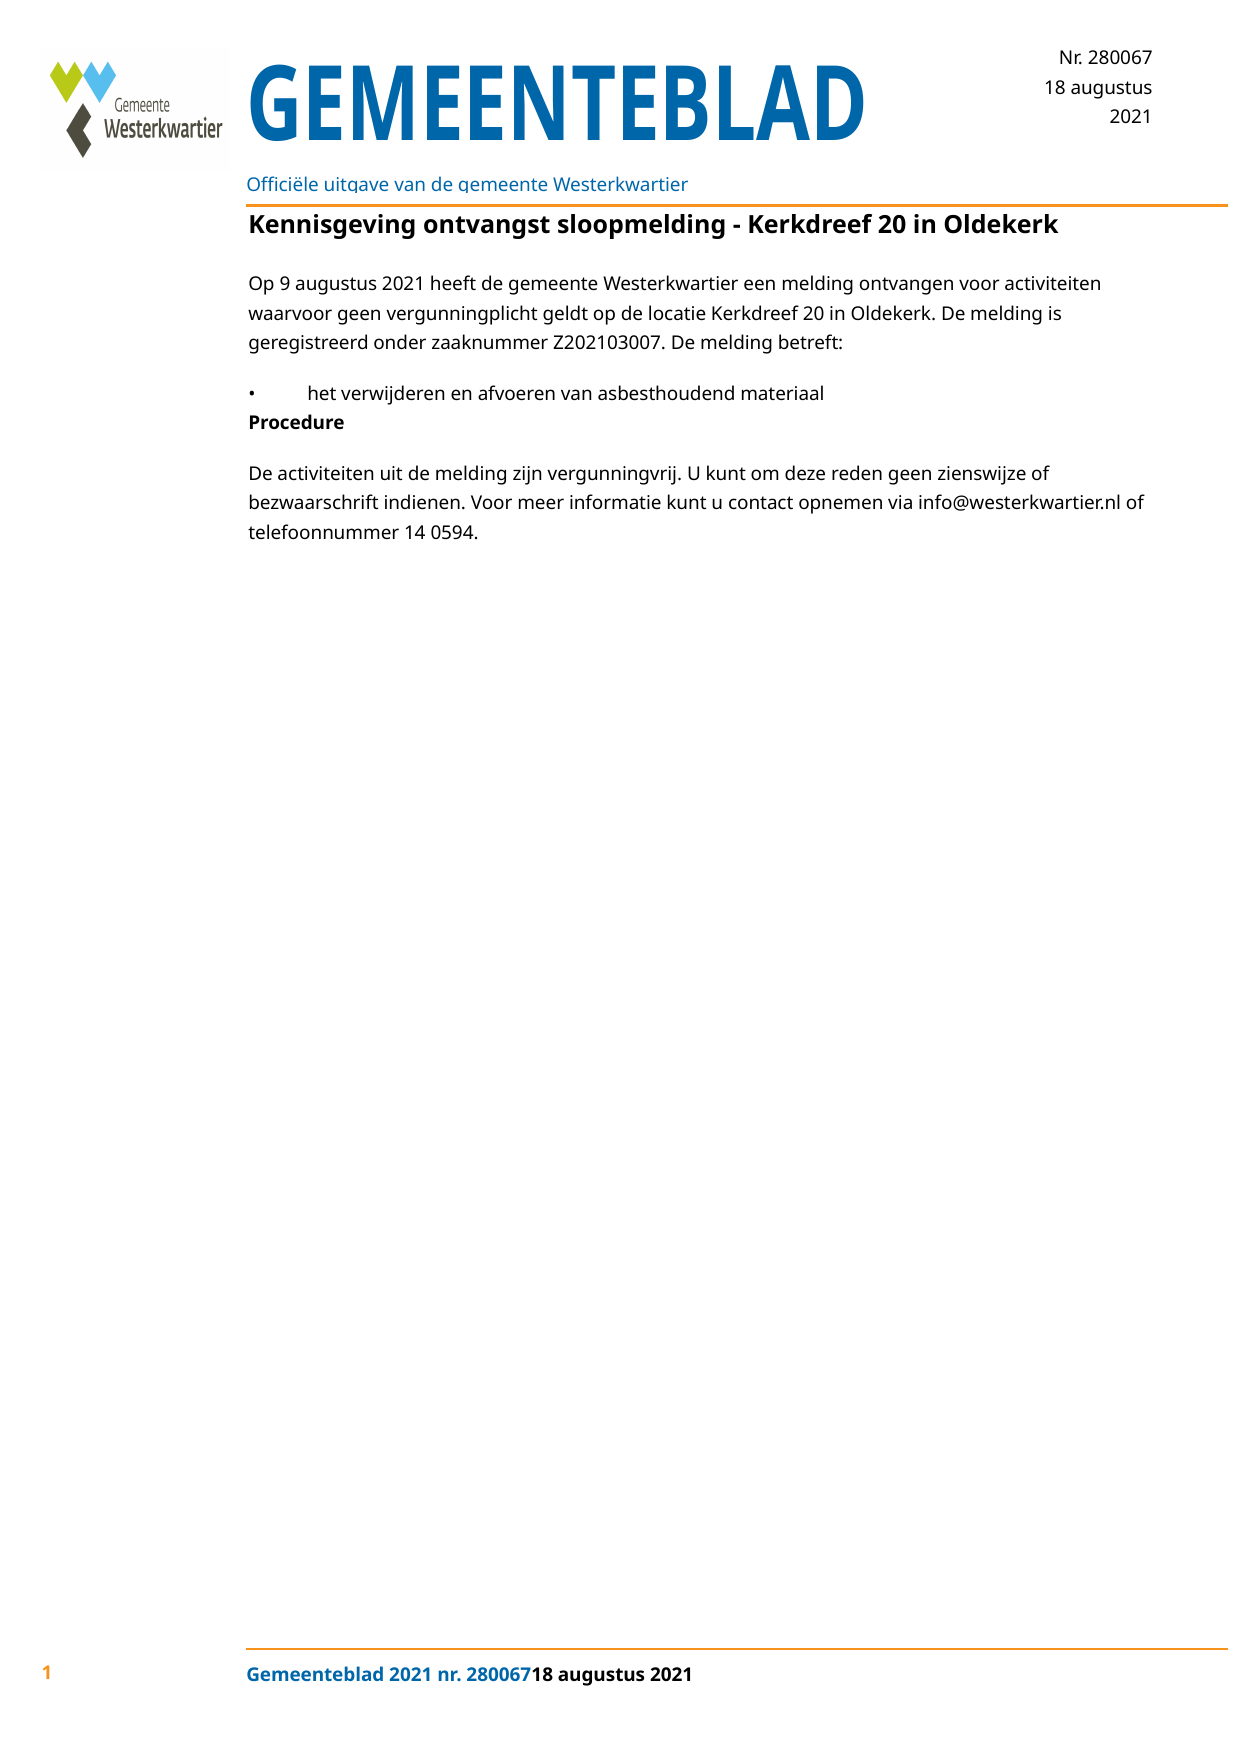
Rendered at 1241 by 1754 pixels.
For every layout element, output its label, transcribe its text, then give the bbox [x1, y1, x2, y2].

text Procedure [248, 409, 1152, 435]
list het verwijderen en afvoeren van asbesthoudend materiaal [248, 380, 1152, 406]
text Kennisgeving ontvangst sloopmelding - Kerkdreef 20 in Oldekerk [248, 207, 1152, 241]
text De activiteiten uit de melding zijn vergunningvrij. U kunt om deze reden geen zienswijze of bezwaarschrift indienen. Voor meer informatie kunt u contact opnemen via info@westerkwartier.nl of telefoonnummer 14 0594. [248, 460, 1152, 545]
picture [41, 47, 231, 172]
text Op 9 augustus 2021 heeft de gemeente Westerkwartier een melding ontvangen voor activiteiten waarvoor geen vergunningplicht geldt op de locatie Kerkdreef 20 in Oldekerk. De melding is geregistreerd onder zaaknummer Z202103007. De melding betreft: [248, 270, 1152, 355]
